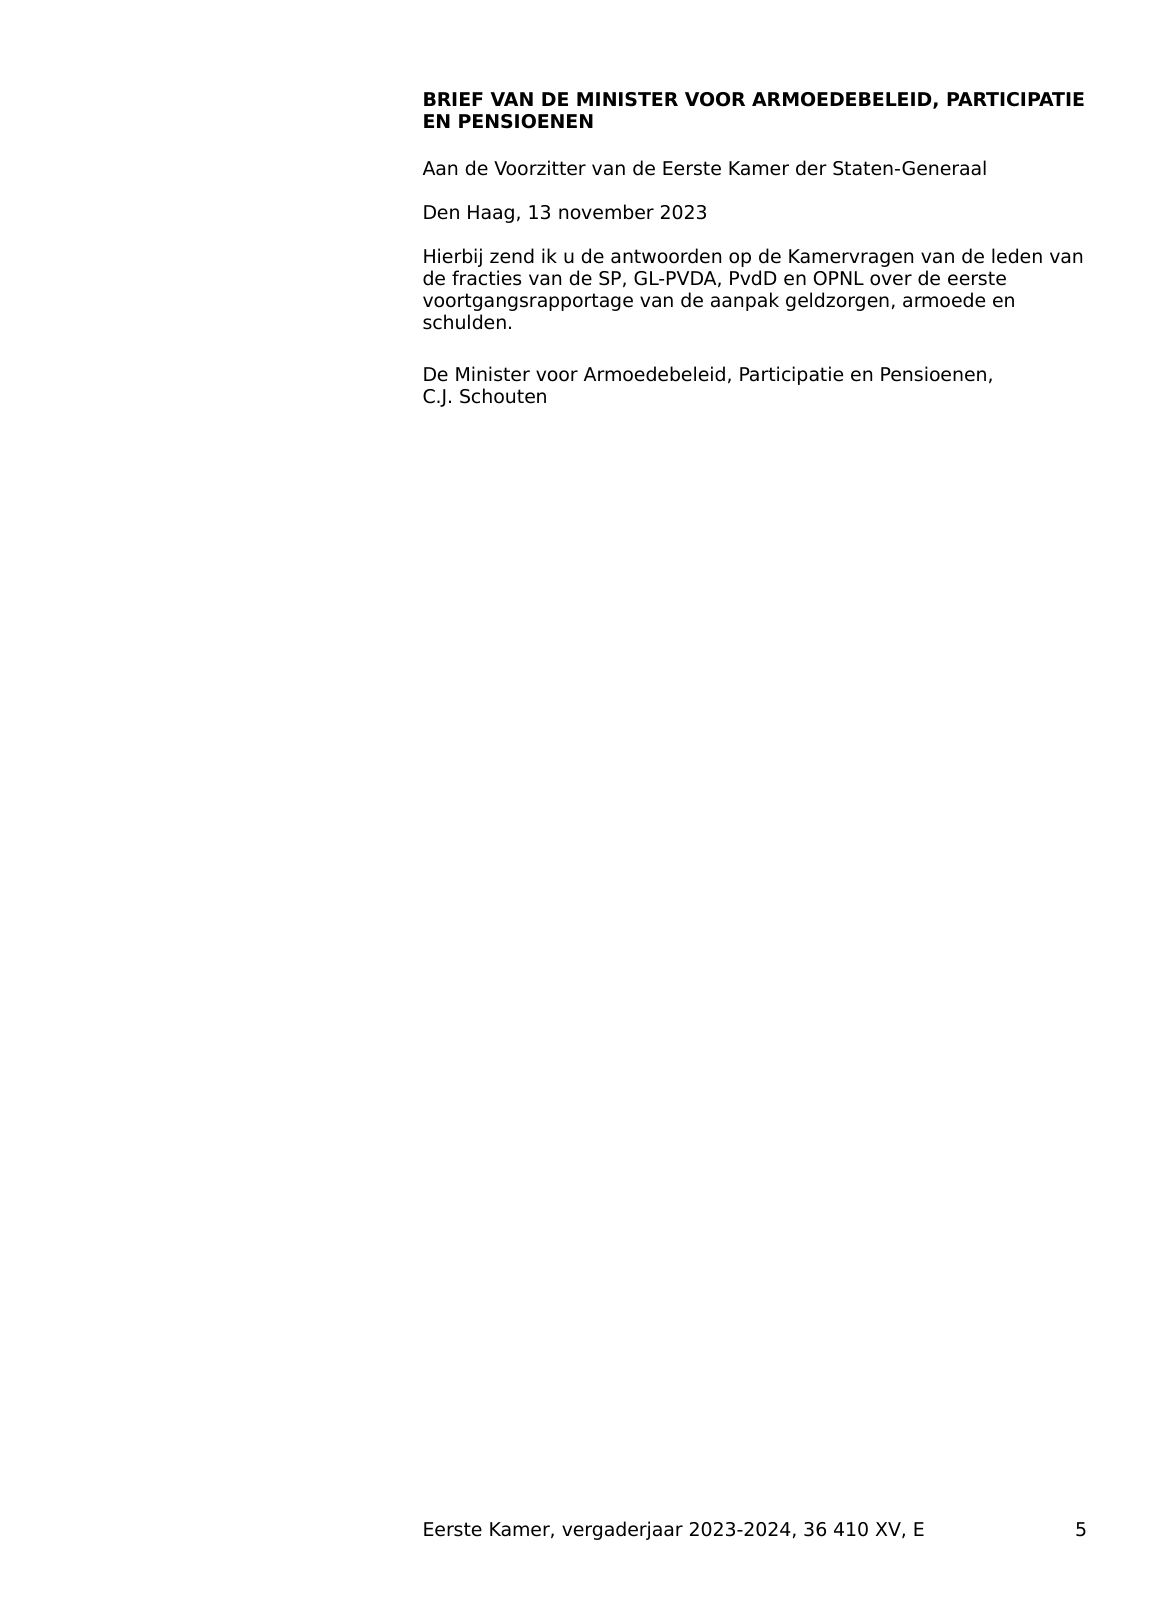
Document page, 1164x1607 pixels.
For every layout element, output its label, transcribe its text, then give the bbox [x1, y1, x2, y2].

text Aan de Voorzitter van de Eerste Kamer der Staten-Generaal [422, 158, 1087, 180]
subtitle BRIEF VAN DE MINISTER VOOR ARMOEDEBELEID, PARTICIPATIE EN PENSIOENEN [422, 89, 1087, 133]
text Hierbij zend ik u de antwoorden op de Kamervragen van de leden van de fracties van de SP, GL-PVDA, PvdD en OPNL over de eerste voortgangsrapportage van de aanpak geldzorgen, armoede en schulden. [422, 246, 1087, 334]
text Den Haag, 13 november 2023 [422, 202, 1087, 224]
text De Minister voor Armoedebeleid, Participatie en Pensioenen, C.J. Schouten [422, 364, 1087, 408]
